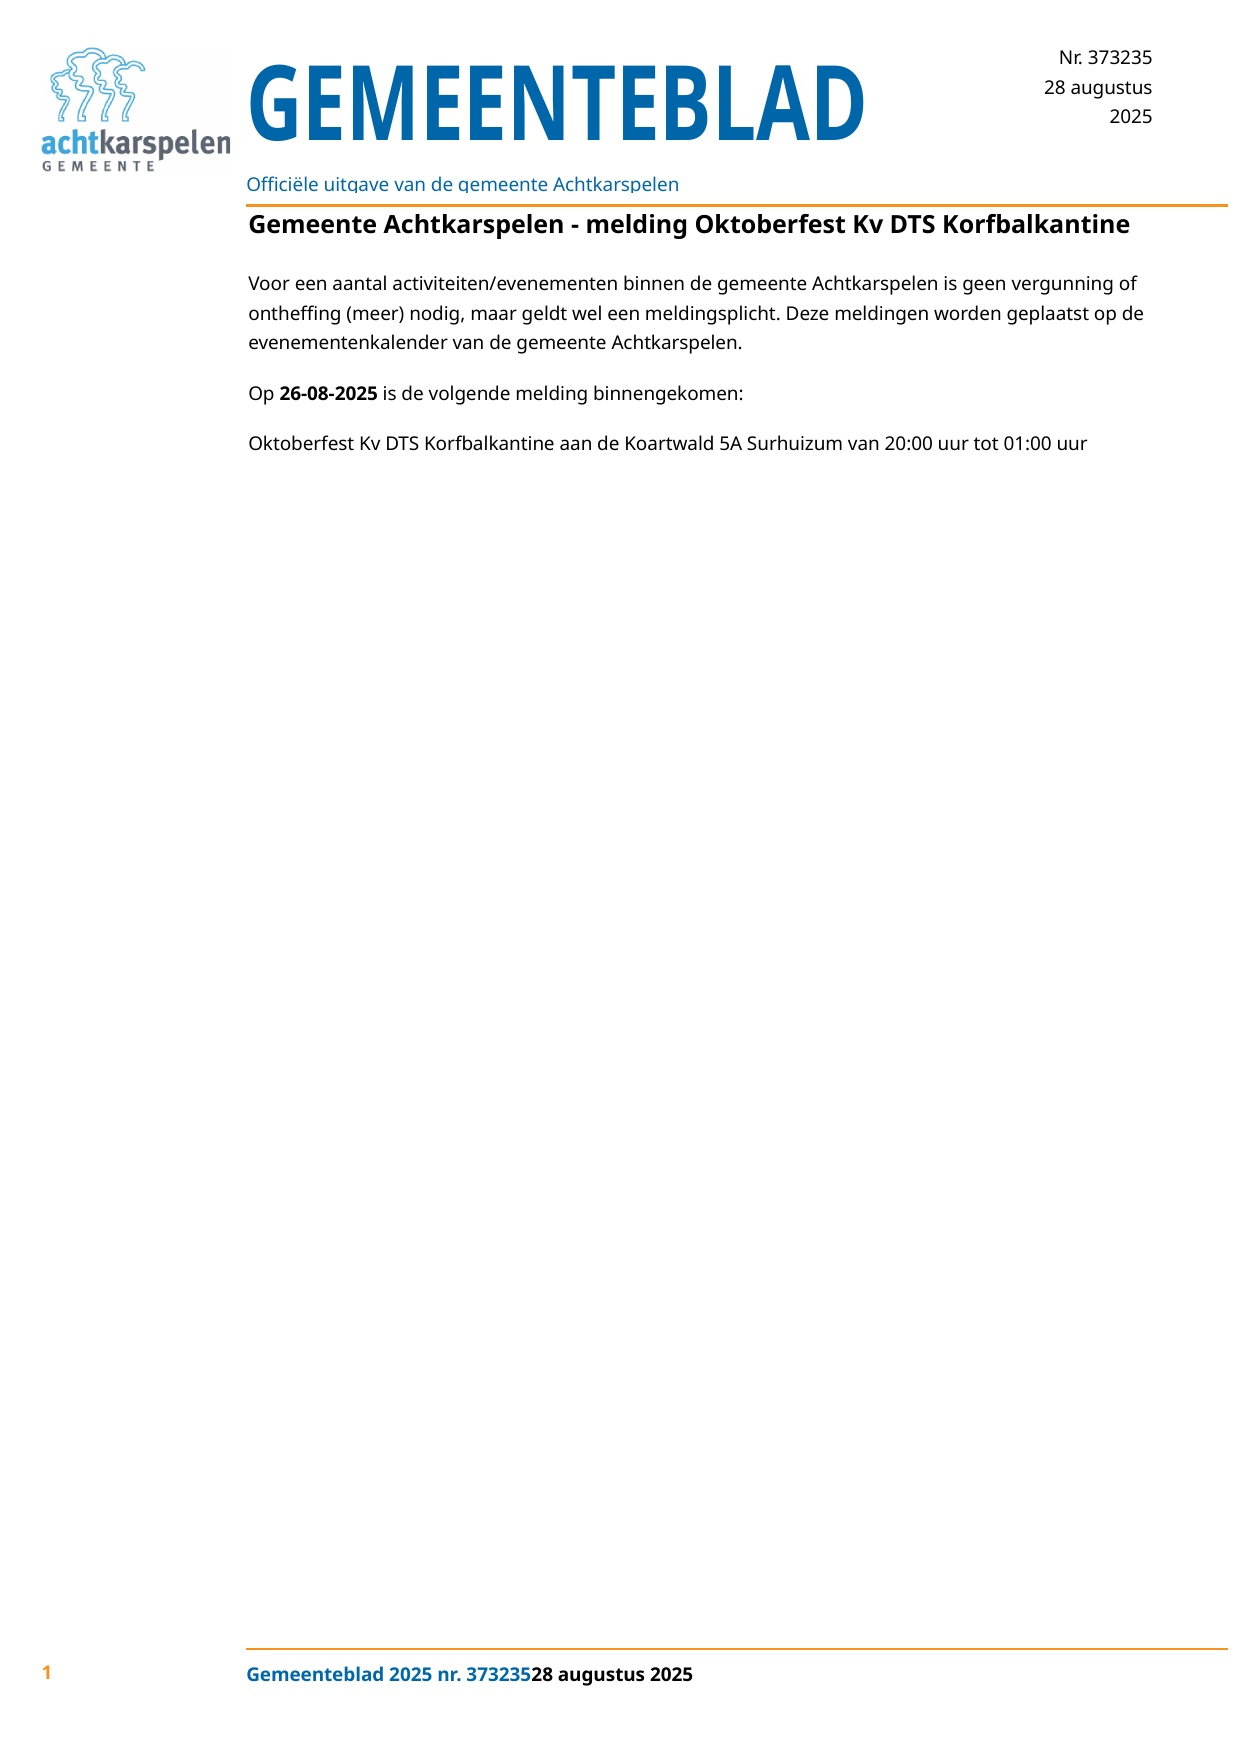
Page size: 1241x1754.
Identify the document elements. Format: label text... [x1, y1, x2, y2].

text Gemeente Achtkarspelen - melding Oktoberfest Kv DTS Korfbalkantine [248, 207, 1152, 241]
text Op 26-08-2025 is de volgende melding binnengekomen: [248, 380, 1152, 406]
text Oktoberfest Kv DTS Korfbalkantine aan de Koartwald 5A Surhuizum van 20:00 uur tot 01:00 uur [248, 430, 1152, 456]
text Voor een aantal activiteiten/evenementen binnen de gemeente Achtkarspelen is geen vergunning of ontheffing (meer) nodig, maar geldt wel een meldingsplicht. Deze meldingen worden geplaatst op de evenementenkalender van de gemeente Achtkarspelen. [248, 270, 1152, 355]
picture [41, 47, 231, 172]
